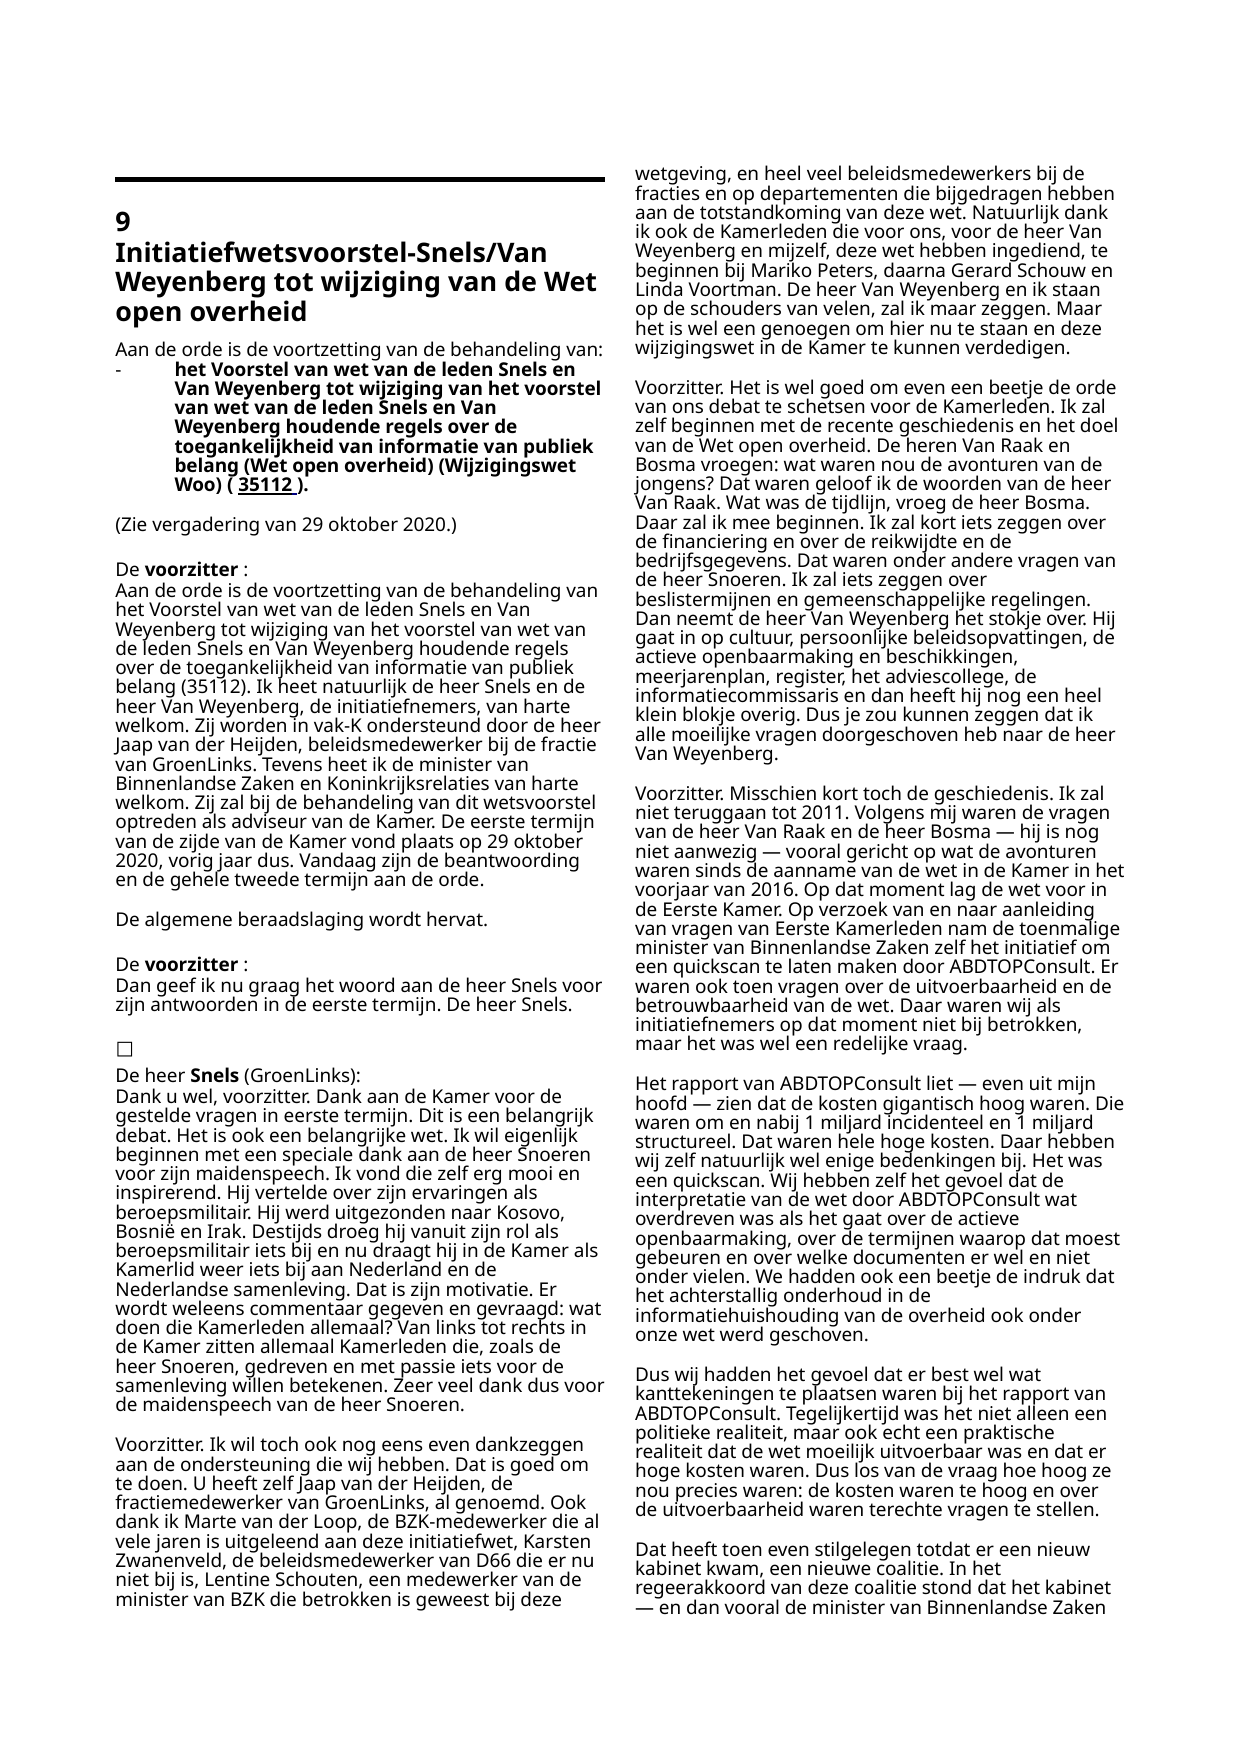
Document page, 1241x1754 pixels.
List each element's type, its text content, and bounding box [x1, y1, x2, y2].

text Voorzitter. Misschien kort toch de geschiedenis. Ik zal niet teruggaan tot 2011. Volgens mij waren de vragen van de heer Van Raak en de heer Bosma — hij is nog niet aanwezig — vooral gericht op wat de avonturen waren sinds de aanname van de wet in de Kamer in het voorjaar van 2016. Op dat moment lag de wet voor in de Eerste Kamer. Op verzoek van en naar aanleiding van vragen van Eerste Kamerleden nam de toenmalige minister van Binnenlandse Zaken zelf het initiatief om een quickscan te laten maken door ABDTOPConsult. Er waren ook toen vragen over de uitvoerbaarheid en de betrouwbaarheid van de wet. Daar waren wij als initiatiefnemers op dat moment niet bij betrokken, maar het was wel een redelijke vraag. [635, 785, 1125, 1055]
text De voorzitter : [115, 556, 605, 582]
text Dan geef ik nu graag het woord aan de heer Snels voor zijn antwoorden in de eerste termijn. De heer Snels. [115, 977, 605, 1016]
text Dus wij hadden het gevoel dat er best wel wat kanttekeningen te plaatsen waren bij het rapport van ABDTOPConsult. Tegelijkertijd was het niet alleen een politieke realiteit, maar ook echt een praktische realiteit dat de wet moeilijk uitvoerbaar was en dat er hoge kosten waren. Dus los van de vraag hoe hoog ze nou precies waren: de kosten waren te hoog en over de uitvoerbaarheid waren terechte vragen te stellen. [635, 1366, 1125, 1520]
text 9 [115, 203, 605, 239]
text Initiatiefwetsvoorstel-Snels/Van Weyenberg tot wijziging van de Wet open overheid [115, 239, 605, 341]
text Aan de orde is de voortzetting van de behandeling van: [115, 341, 605, 361]
text Voorzitter. Ik wil toch ook nog eens even dankzeggen aan de ondersteuning die wij hebben. Dat is goed om te doen. U heeft zelf Jaap van der Heijden, de fractiemedewerker van GroenLinks, al genoemd. Ook dank ik Marte van der Loop, de BZK-medewerker die al vele jaren is uitgeleend aan deze initiatiefwet, Karsten Zwanenveld, de beleidsmedewerker van D66 die er nu niet bij is, Lentine Schouten, een medewerker van de minister van BZK die betrokken is geweest bij deze [115, 1436, 605, 1610]
text Het rapport van ABDTOPConsult liet — even uit mijn hoofd — zien dat de kosten gigantisch hoog waren. Die waren om en nabij 1 miljard incidenteel en 1 miljard structureel. Dat waren hele hoge kosten. Daar hebben wij zelf natuurlijk wel enige bedenkingen bij. Het was een quickscan. Wij hebben zelf het gevoel dat de interpretatie van de wet door ABDTOPConsult wat overdreven was als het gaat over de actieve openbaarmaking, over de termijnen waarop dat moest gebeuren en over welke documenten er wel en niet onder vielen. We hadden ook een beetje de indruk dat het achterstallig onderhoud in de informatiehuishouding van de overheid ook onder onze wet werd geschoven. [635, 1075, 1125, 1345]
text ⬜ [115, 1037, 605, 1062]
text De algemene beraadslaging wordt hervat. [115, 911, 605, 931]
text De voorzitter : [115, 951, 605, 977]
list het Voorstel van wet van de leden Snels en Van Weyenberg tot wijziging van het voorstel van wet van de leden Snels en Van Weyenberg houdende regels over de toegankelijkheid van informatie van publiek belang (Wet open overheid) (Wijzigingswet Woo) ( 35112 ). [115, 361, 605, 496]
text Dank u wel, voorzitter. Dank aan de Kamer voor de gestelde vragen in eerste termijn. Dit is een belangrijk debat. Het is ook een belangrijke wet. Ik wil eigenlijk beginnen met een speciale dank aan de heer Snoeren voor zijn maidenspeech. Ik vond die zelf erg mooi en inspirerend. Hij vertelde over zijn ervaringen als beroepsmilitair. Hij werd uitgezonden naar Kosovo, Bosnië en Irak. Destijds droeg hij vanuit zijn rol als beroepsmilitair iets bij en nu draagt hij in de Kamer als Kamerlid weer iets bij aan Nederland en de Nederlandse samenleving. Dat is zijn motivatie. Er wordt weleens commentaar gegeven en gevraagd: wat doen die Kamerleden allemaal? Van links tot rechts in de Kamer zitten allemaal Kamerleden die, zoals de heer Snoeren, gedreven en met passie iets voor de samenleving willen betekenen. Zeer veel dank dus voor de maidenspeech van de heer Snoeren. [115, 1088, 605, 1416]
text wetgeving, en heel veel beleidsmedewerkers bij de fracties en op departementen die bijgedragen hebben aan de totstandkoming van deze wet. Natuurlijk dank ik ook de Kamerleden die voor ons, voor de heer Van Weyenberg en mijzelf, deze wet hebben ingediend, te beginnen bij Mariko Peters, daarna Gerard Schouw en Linda Voortman. De heer Van Weyenberg en ik staan op de schouders van velen, zal ik maar zeggen. Maar het is wel een genoegen om hier nu te staan en deze wijzigingswet in de Kamer te kunnen verdedigen. [635, 165, 1125, 358]
text Voorzitter. Het is wel goed om even een beetje de orde van ons debat te schetsen voor de Kamerleden. Ik zal zelf beginnen met de recente geschiedenis en het doel van de Wet open overheid. De heren Van Raak en Bosma vroegen: wat waren nou de avonturen van de jongens? Dat waren geloof ik de woorden van de heer Van Raak. Wat was de tijdlijn, vroeg de heer Bosma. Daar zal ik mee beginnen. Ik zal kort iets zeggen over de financiering en over de reikwijdte en de bedrijfsgegevens. Dat waren onder andere vragen van de heer Snoeren. Ik zal iets zeggen over beslistermijnen en gemeenschappelijke regelingen. Dan neemt de heer Van Weyenberg het stokje over. Hij gaat in op cultuur, persoonlijke beleidsopvattingen, de actieve openbaarmaking en beschikkingen, meerjarenplan, register, het adviescollege, de informatiecommissaris en dan heeft hij nog een heel klein blokje overig. Dus je zou kunnen zeggen dat ik alle moeilijke vragen doorgeschoven heb naar de heer Van Weyenberg. [635, 379, 1125, 764]
text Dat heeft toen even stilgelegen totdat er een nieuw kabinet kwam, een nieuwe coalitie. In het regeerakkoord van deze coalitie stond dat het kabinet — en dan vooral de minister van Binnenlandse Zaken [635, 1541, 1125, 1618]
text (Zie vergadering van 29 oktober 2020.) [115, 516, 605, 536]
text De heer Snels (GroenLinks): [115, 1062, 605, 1088]
text Aan de orde is de voortzetting van de behandeling van het Voorstel van wet van de leden Snels en Van Weyenberg tot wijziging van het voorstel van wet van de leden Snels en Van Weyenberg houdende regels over de toegankelijkheid van informatie van publiek belang (35112). Ik heet natuurlijk de heer Snels en de heer Van Weyenberg, de initiatiefnemers, van harte welkom. Zij worden in vak-K ondersteund door de heer Jaap van der Heijden, beleidsmedewerker bij de fractie van GroenLinks. Tevens heet ik de minister van Binnenlandse Zaken en Koninkrijksrelaties van harte welkom. Zij zal bij de behandeling van dit wetsvoorstel optreden als adviseur van de Kamer. De eerste termijn van de zijde van de Kamer vond plaats op 29 oktober 2020, vorig jaar dus. Vandaag zijn de beantwoording en de gehele tweede termijn aan de orde. [115, 582, 605, 891]
